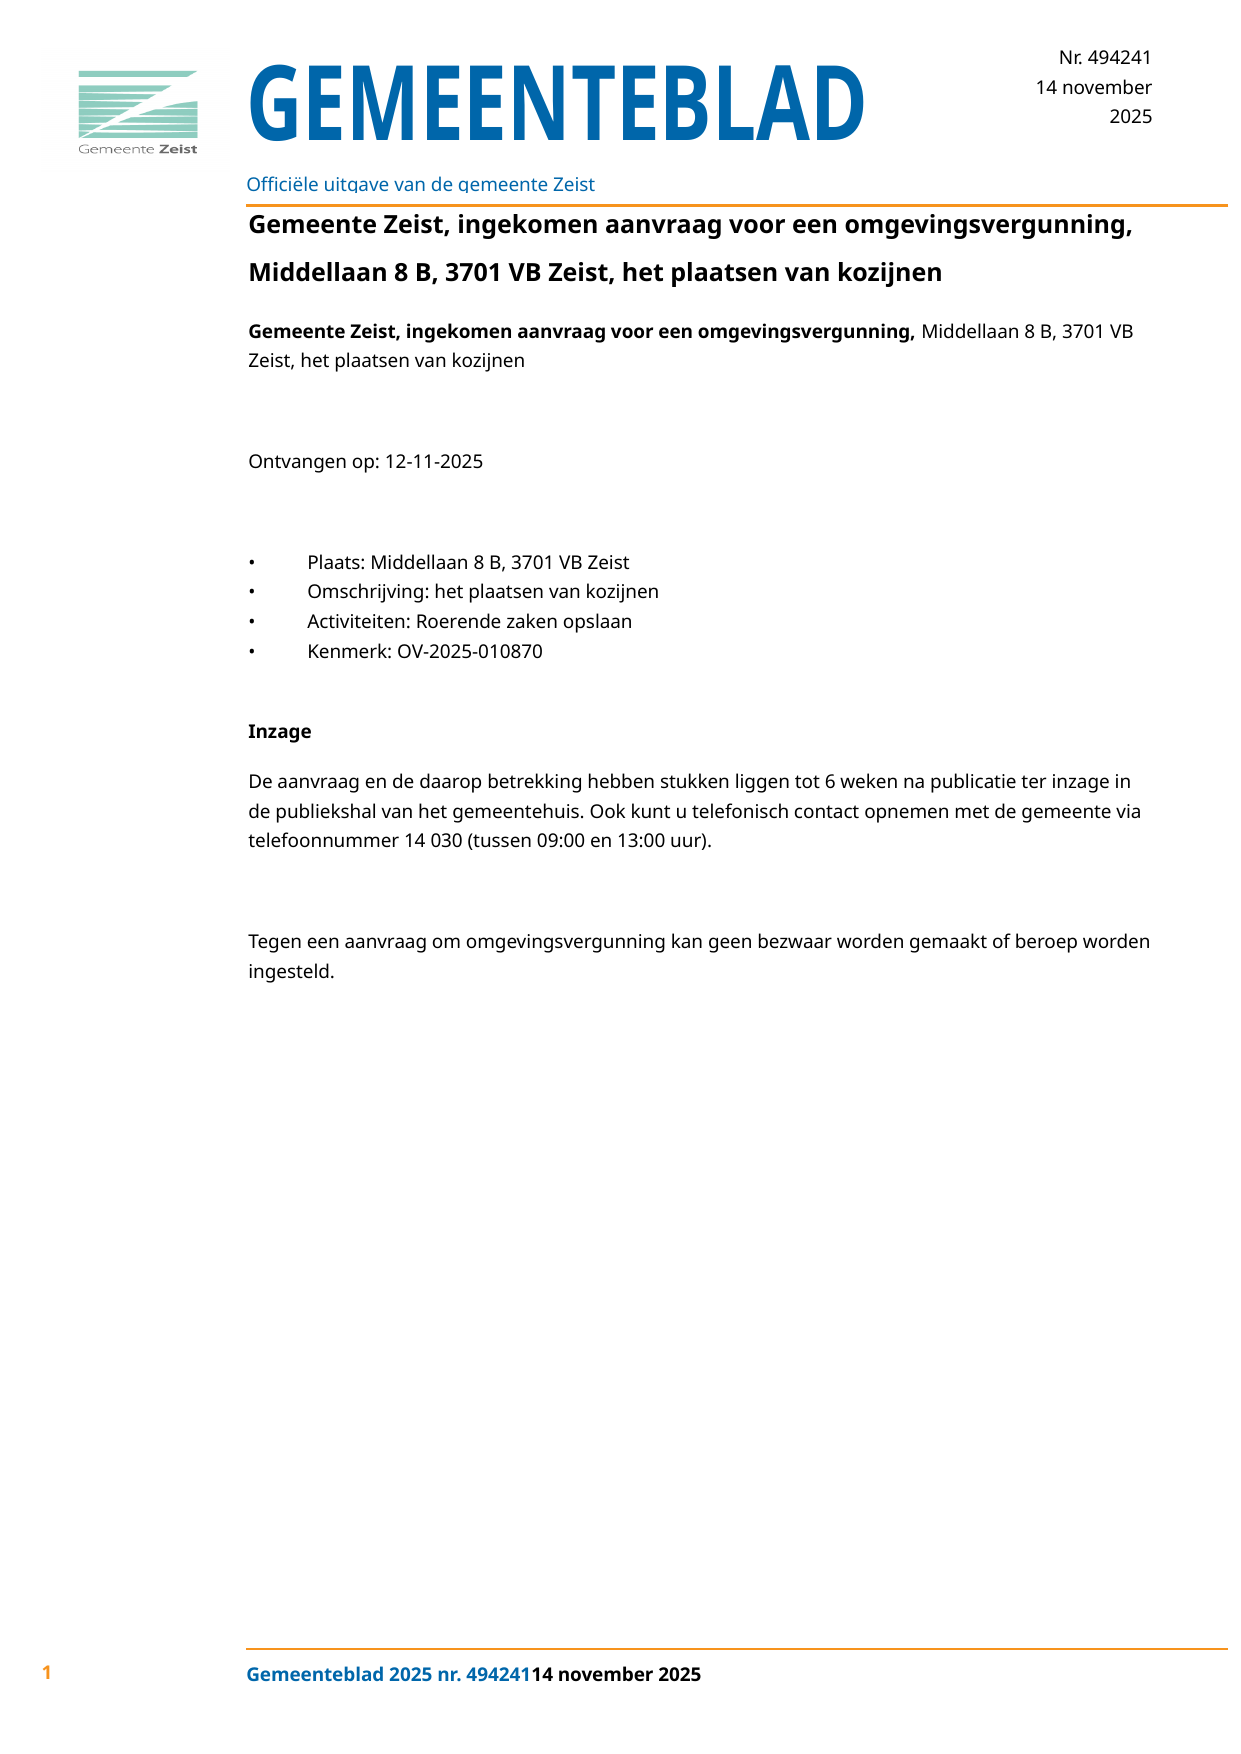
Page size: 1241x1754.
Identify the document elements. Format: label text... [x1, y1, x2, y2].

text De aanvraag en de daarop betrekking hebben stukken liggen tot 6 weken na publicatie ter inzage in de publiekshal van het gemeentehuis. Ook kunt u telefonisch contact opnemen met de gemeente via telefoonnummer 14 030 (tussen 09:00 en 13:00 uur). [248, 768, 1152, 853]
list Kenmerk: OV-2025-010870 [248, 638, 1152, 664]
list Activiteiten: Roerende zaken opslaan [248, 608, 1152, 634]
text Gemeente Zeist, ingekomen aanvraag voor een omgevingsvergunning, Middellaan 8 B, 3701 VB Zeist, het plaatsen van kozijnen [248, 207, 1152, 288]
text Ontvangen op: 12-11-2025 [248, 448, 1152, 474]
text Tegen een aanvraag om omgevingsvergunning kan geen bezwaar worden gemaakt of beroep worden ingesteld. [248, 928, 1152, 984]
list Plaats: Middellaan 8 B, 3701 VB Zeist [248, 549, 1152, 575]
list Omschrijving: het plaatsen van kozijnen [248, 579, 1152, 604]
text Gemeente Zeist, ingekomen aanvraag voor een omgevingsvergunning, Middellaan 8 B, 3701 VB Zeist, het plaatsen van kozijnen [248, 318, 1152, 373]
picture [41, 47, 231, 172]
text Inzage [248, 718, 1152, 744]
